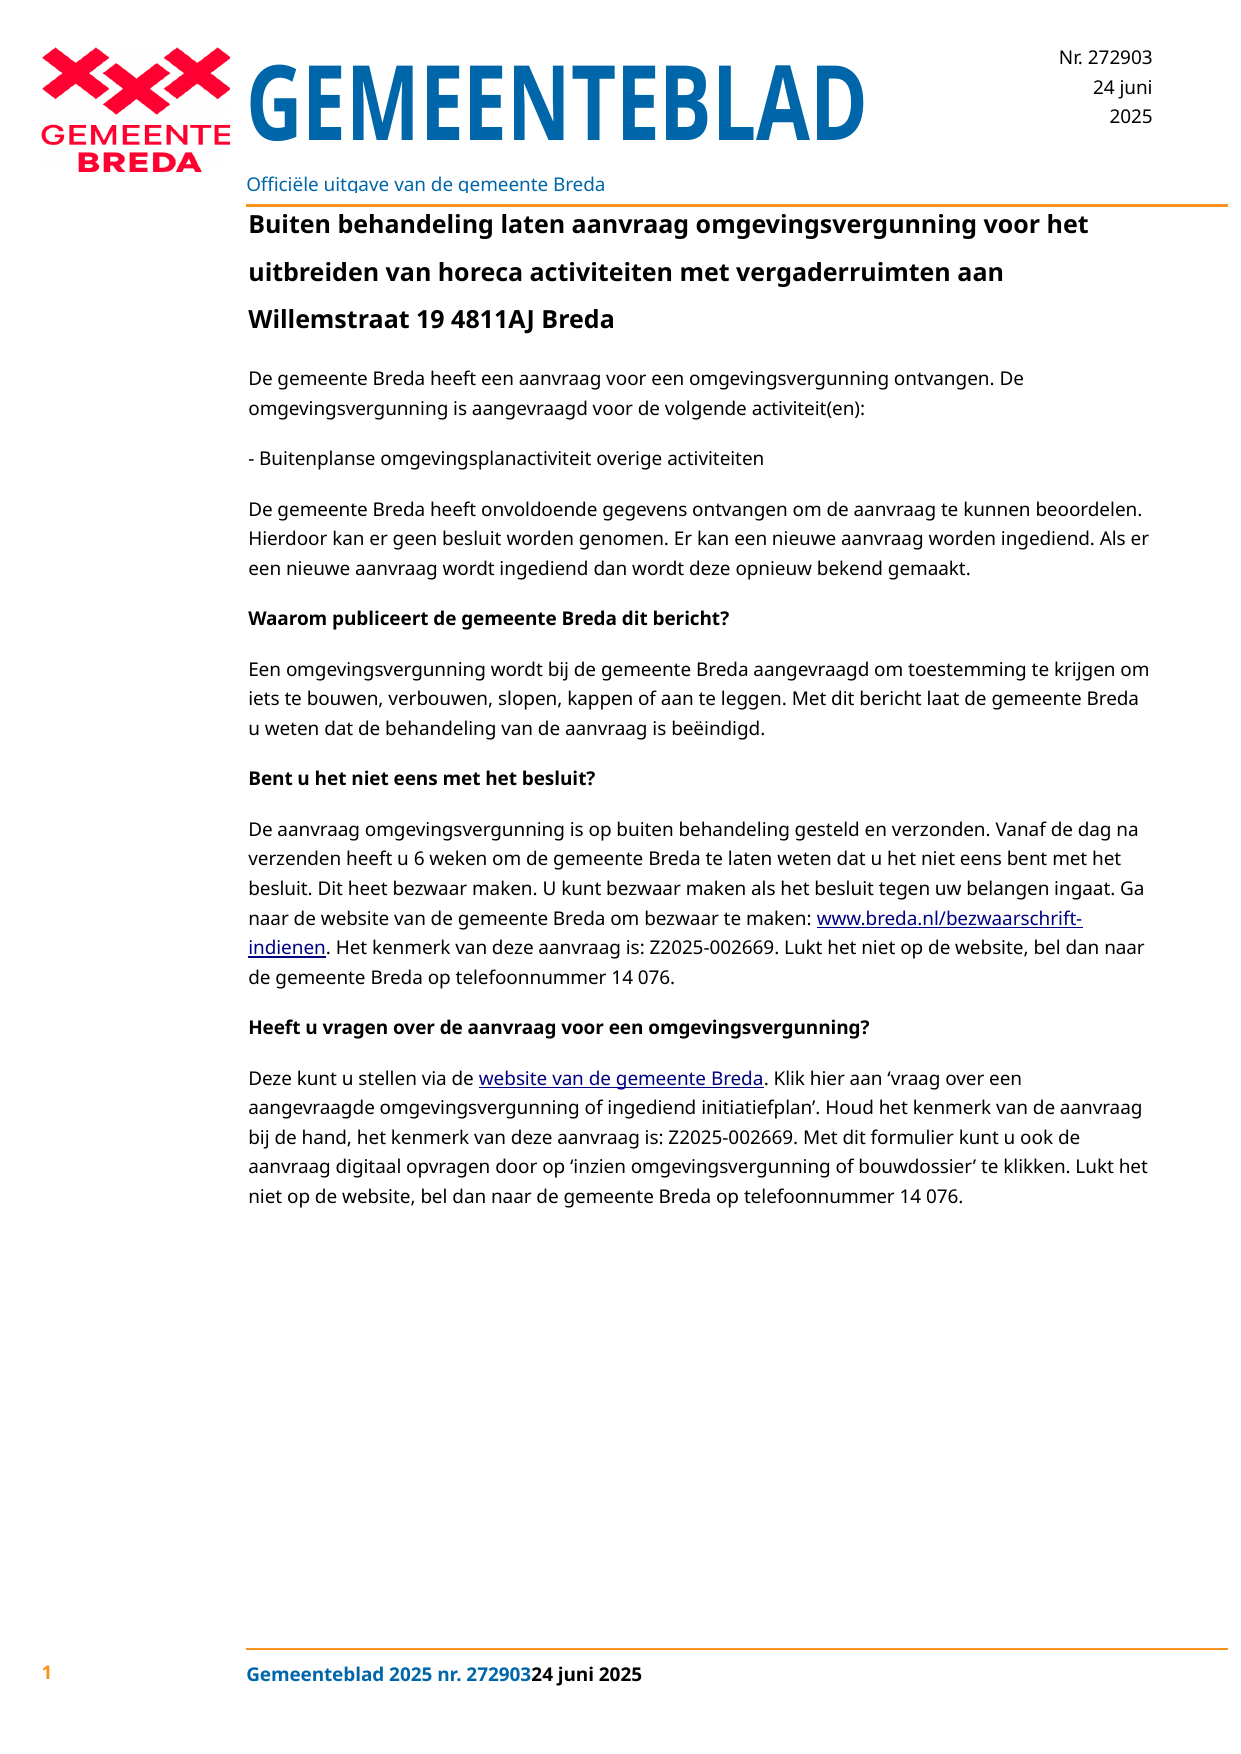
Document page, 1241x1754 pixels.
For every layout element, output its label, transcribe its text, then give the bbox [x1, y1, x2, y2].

text Een omgevingsvergunning wordt bij de gemeente Breda aangevraagd om toestemming te krijgen om iets te bouwen, verbouwen, slopen, kappen of aan te leggen. Met dit bericht laat de gemeente Breda u weten dat de behandeling van de aanvraag is beëindigd. [248, 656, 1152, 741]
text De gemeente Breda heeft onvoldoende gegevens ontvangen om de aanvraag te kunnen beoordelen. Hierdoor kan er geen besluit worden genomen. Er kan een nieuwe aanvraag worden ingediend. Als er een nieuwe aanvraag wordt ingediend dan wordt deze opnieuw bekend gemaakt. [248, 496, 1152, 581]
picture [41, 47, 231, 172]
text Waarom publiceert de gemeente Breda dit bericht? [248, 606, 1152, 631]
text Buiten behandeling laten aanvraag omgevingsvergunning voor het uitbreiden van horeca activiteiten met vergaderruimten aan Willemstraat 19 4811AJ Breda [248, 207, 1152, 336]
text - Buitenplanse omgevingsplanactiviteit overige activiteiten [248, 446, 1152, 471]
text Bent u het niet eens met het besluit? [248, 766, 1152, 791]
text De gemeente Breda heeft een aanvraag voor een omgevingsvergunning ontvangen. De omgevingsvergunning is aangevraagd voor de volgende activiteit(en): [248, 366, 1152, 421]
text Deze kunt u stellen via de website van de gemeente Breda. Klik hier aan ‘vraag over een aangevraagde omgevingsvergunning of ingediend initiatiefplan’. Houd het kenmerk van de aanvraag bij de hand, het kenmerk van deze aanvraag is: Z2025-002669. Met dit formulier kunt u ook de aanvraag digitaal opvragen door op ‘inzien omgevingsvergunning of bouwdossier’ te klikken. Lukt het niet op de website, bel dan naar de gemeente Breda op telefoonnummer 14 076. [248, 1065, 1152, 1209]
text Heeft u vragen over de aanvraag voor een omgevingsvergunning? [248, 1014, 1152, 1040]
text De aanvraag omgevingsvergunning is op buiten behandeling gesteld en verzonden. Vanaf de dag na verzenden heeft u 6 weken om de gemeente Breda te laten weten dat u het niet eens bent met het besluit. Dit heet bezwaar maken. U kunt bezwaar maken als het besluit tegen uw belangen ingaat. Ga naar de website van de gemeente Breda om bezwaar te maken: www.breda.nl/bezwaarschrift-indienen. Het kenmerk van deze aanvraag is: Z2025-002669. Lukt het niet op de website, bel dan naar de gemeente Breda op telefoonnummer 14 076. [248, 816, 1152, 989]
